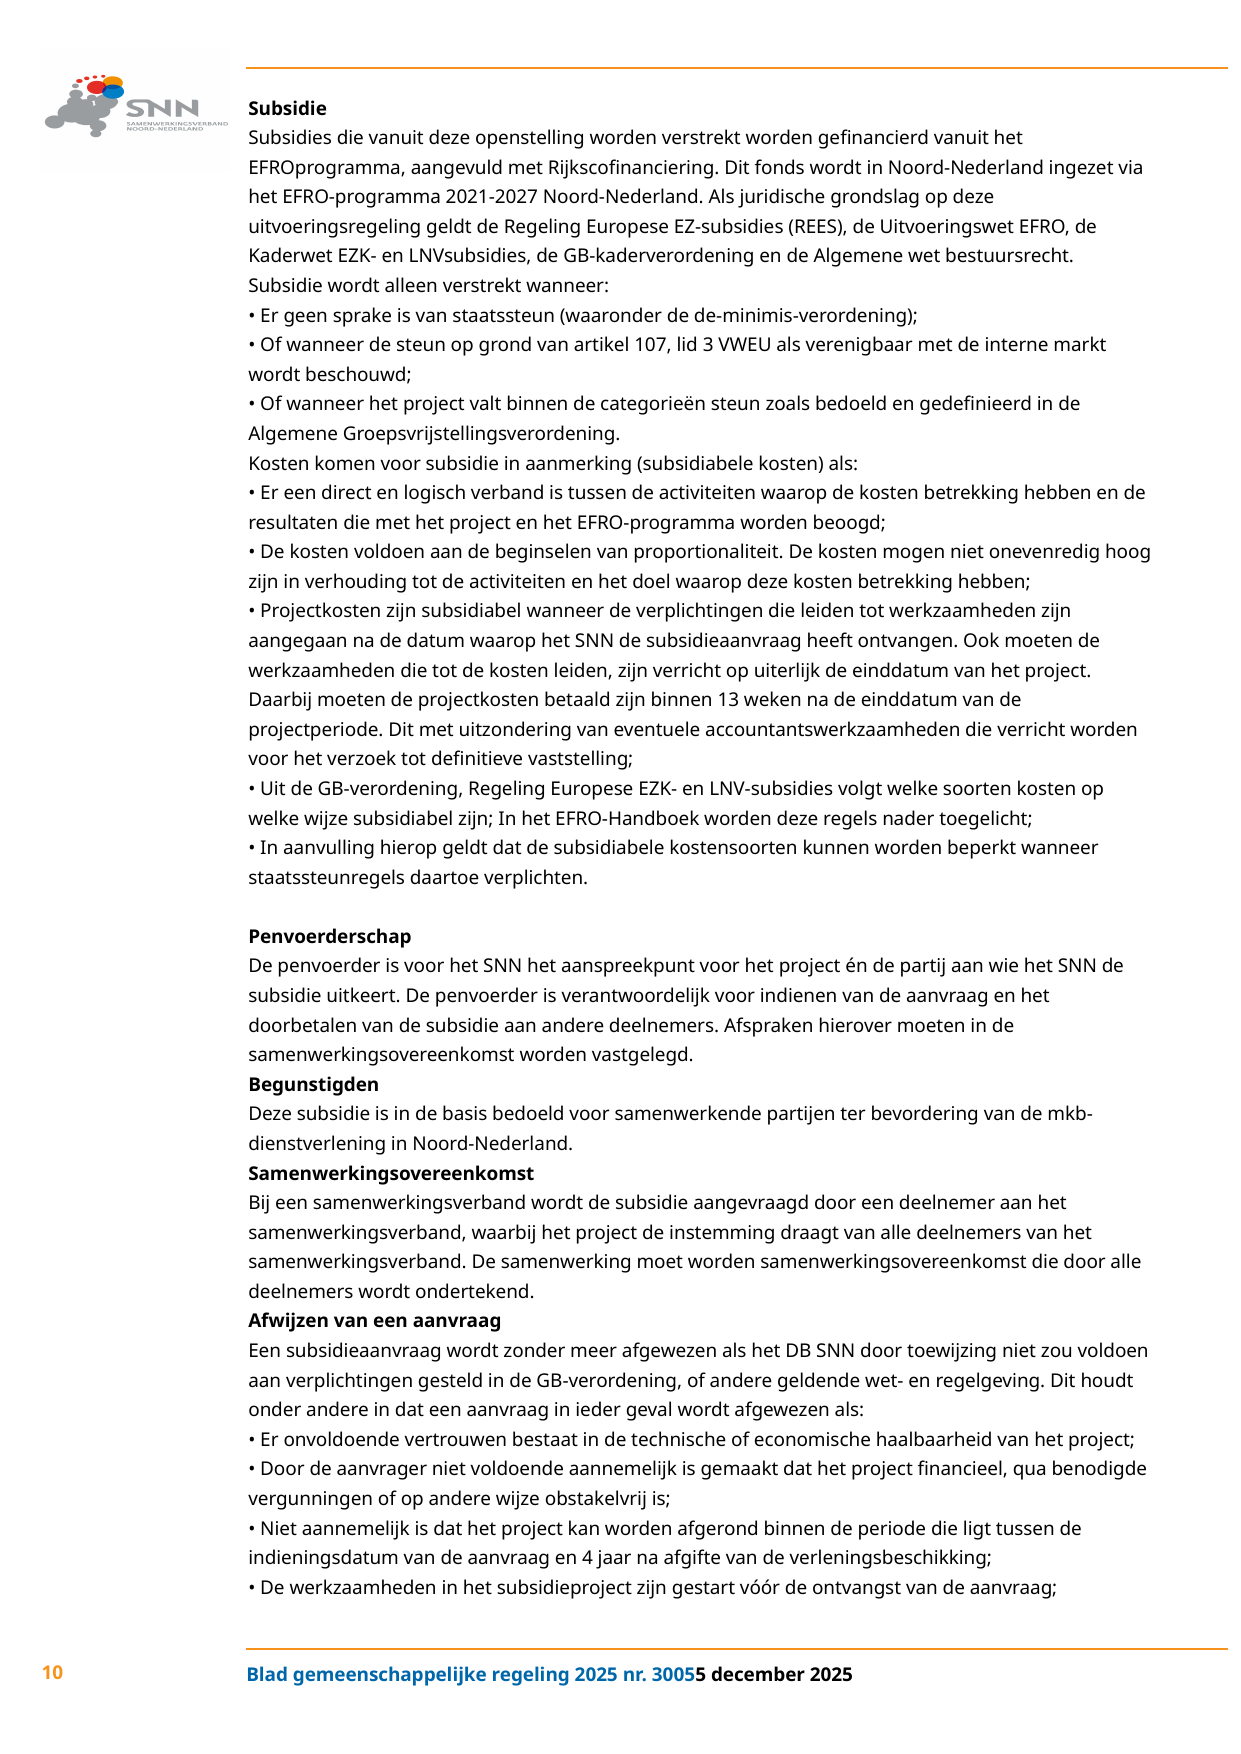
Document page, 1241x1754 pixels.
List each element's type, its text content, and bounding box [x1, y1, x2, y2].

text • Er geen sprake is van staatssteun (waaronder de de-minimis-verordening); [248, 302, 1152, 328]
text • De kosten voldoen aan de beginselen van proportionaliteit. De kosten mogen niet onevenredig hoog zijn in verhouding tot de activiteiten en het doel waarop deze kosten betrekking hebben; [248, 538, 1152, 594]
text Subsidies die vanuit deze openstelling worden verstrekt worden gefinancierd vanuit het EFROprogramma, aangevuld met Rijkscofinanciering. Dit fonds wordt in Noord-Nederland ingezet via het EFRO-programma 2021-2027 Noord-Nederland. Als juridische grondslag op deze uitvoeringsregeling geldt de Regeling Europese EZ-subsidies (REES), de Uitvoeringswet EFRO, de Kaderwet EZK- en LNVsubsidies, de GB-kaderverordening en de Algemene wet bestuursrecht. Subsidie wordt alleen verstrekt wanneer: [248, 124, 1152, 298]
text • Of wanneer de steun op grond van artikel 107, lid 3 VWEU als verenigbaar met de interne markt wordt beschouwd; [248, 331, 1152, 387]
text • Uit de GB-verordening, Regeling Europese EZK- en LNV-subsidies volgt welke soorten kosten op welke wijze subsidiabel zijn; In het EFRO-Handboek worden deze regels nader toegelicht; [248, 775, 1152, 831]
text • Er onvoldoende vertrouwen bestaat in de technische of economische haalbaarheid van het project; [248, 1426, 1152, 1452]
text Penvoerderschap [248, 923, 1152, 949]
text De penvoerder is voor het SNN het aanspreekpunt voor het project én de partij aan wie het SNN de subsidie uitkeert. De penvoerder is verantwoordelijk voor indienen van de aanvraag en het doorbetalen van de subsidie aan andere deelnemers. Afspraken hierover moeten in de samenwerkingsovereenkomst worden vastgelegd. [248, 953, 1152, 1067]
text • Of wanneer het project valt binnen de categorieën steun zoals bedoeld en gedefinieerd in de Algemene Groepsvrijstellingsverordening. [248, 391, 1152, 446]
text Deze subsidie is in de basis bedoeld voor samenwerkende partijen ter bevordering van de mkb-dienstverlening in Noord-Nederland. [248, 1101, 1152, 1156]
text • Projectkosten zijn subsidiabel wanneer de verplichtingen die leiden tot werkzaamheden zijn aangegaan na de datum waarop het SNN de subsidieaanvraag heeft ontvangen. Ook moeten de werkzaamheden die tot de kosten leiden, zijn verricht op uiterlijk de einddatum van het project. Daarbij moeten de projectkosten betaald zijn binnen 13 weken na de einddatum van de projectperiode. Dit met uitzondering van eventuele accountantswerkzaamheden die verricht worden voor het verzoek tot definitieve vaststelling; [248, 598, 1152, 771]
text • De werkzaamheden in het subsidieproject zijn gestart vóór de ontvangst van de aanvraag; [248, 1574, 1152, 1600]
text • Niet aannemelijk is dat het project kan worden afgerond binnen de periode die ligt tussen de indieningsdatum van de aanvraag en 4 jaar na afgifte van de verleningsbeschikking; [248, 1515, 1152, 1570]
text Afwijzen van een aanvraag [248, 1308, 1152, 1333]
text Begunstigden [248, 1071, 1152, 1097]
text • In aanvulling hierop geldt dat de subsidiabele kostensoorten kunnen worden beperkt wanneer staatssteunregels daartoe verplichten. [248, 834, 1152, 890]
text • Door de aanvrager niet voldoende aannemelijk is gemaakt dat het project financieel, qua benodigde vergunningen of op andere wijze obstakelvrij is; [248, 1456, 1152, 1511]
text Bij een samenwerkingsverband wordt de subsidie aangevraagd door een deelnemer aan het samenwerkingsverband, waarbij het project de instemming draagt van alle deelnemers van het samenwerkingsverband. De samenwerking moet worden samenwerkingsovereenkomst die door alle deelnemers wordt ondertekend. [248, 1189, 1152, 1304]
text Samenwerkingsovereenkomst [248, 1160, 1152, 1186]
text Subsidie [248, 95, 1152, 121]
text • Er een direct en logisch verband is tussen de activiteiten waarop de kosten betrekking hebben en de resultaten die met het project en het EFRO-programma worden beoogd; [248, 479, 1152, 535]
text Kosten komen voor subsidie in aanmerking (subsidiabele kosten) als: [248, 450, 1152, 476]
picture [41, 47, 231, 172]
text Een subsidieaanvraag wordt zonder meer afgewezen als het DB SNN door toewijzing niet zou voldoen aan verplichtingen gesteld in de GB-verordening, of andere geldende wet- en regelgeving. Dit houdt onder andere in dat een aanvraag in ieder geval wordt afgewezen als: [248, 1337, 1152, 1422]
